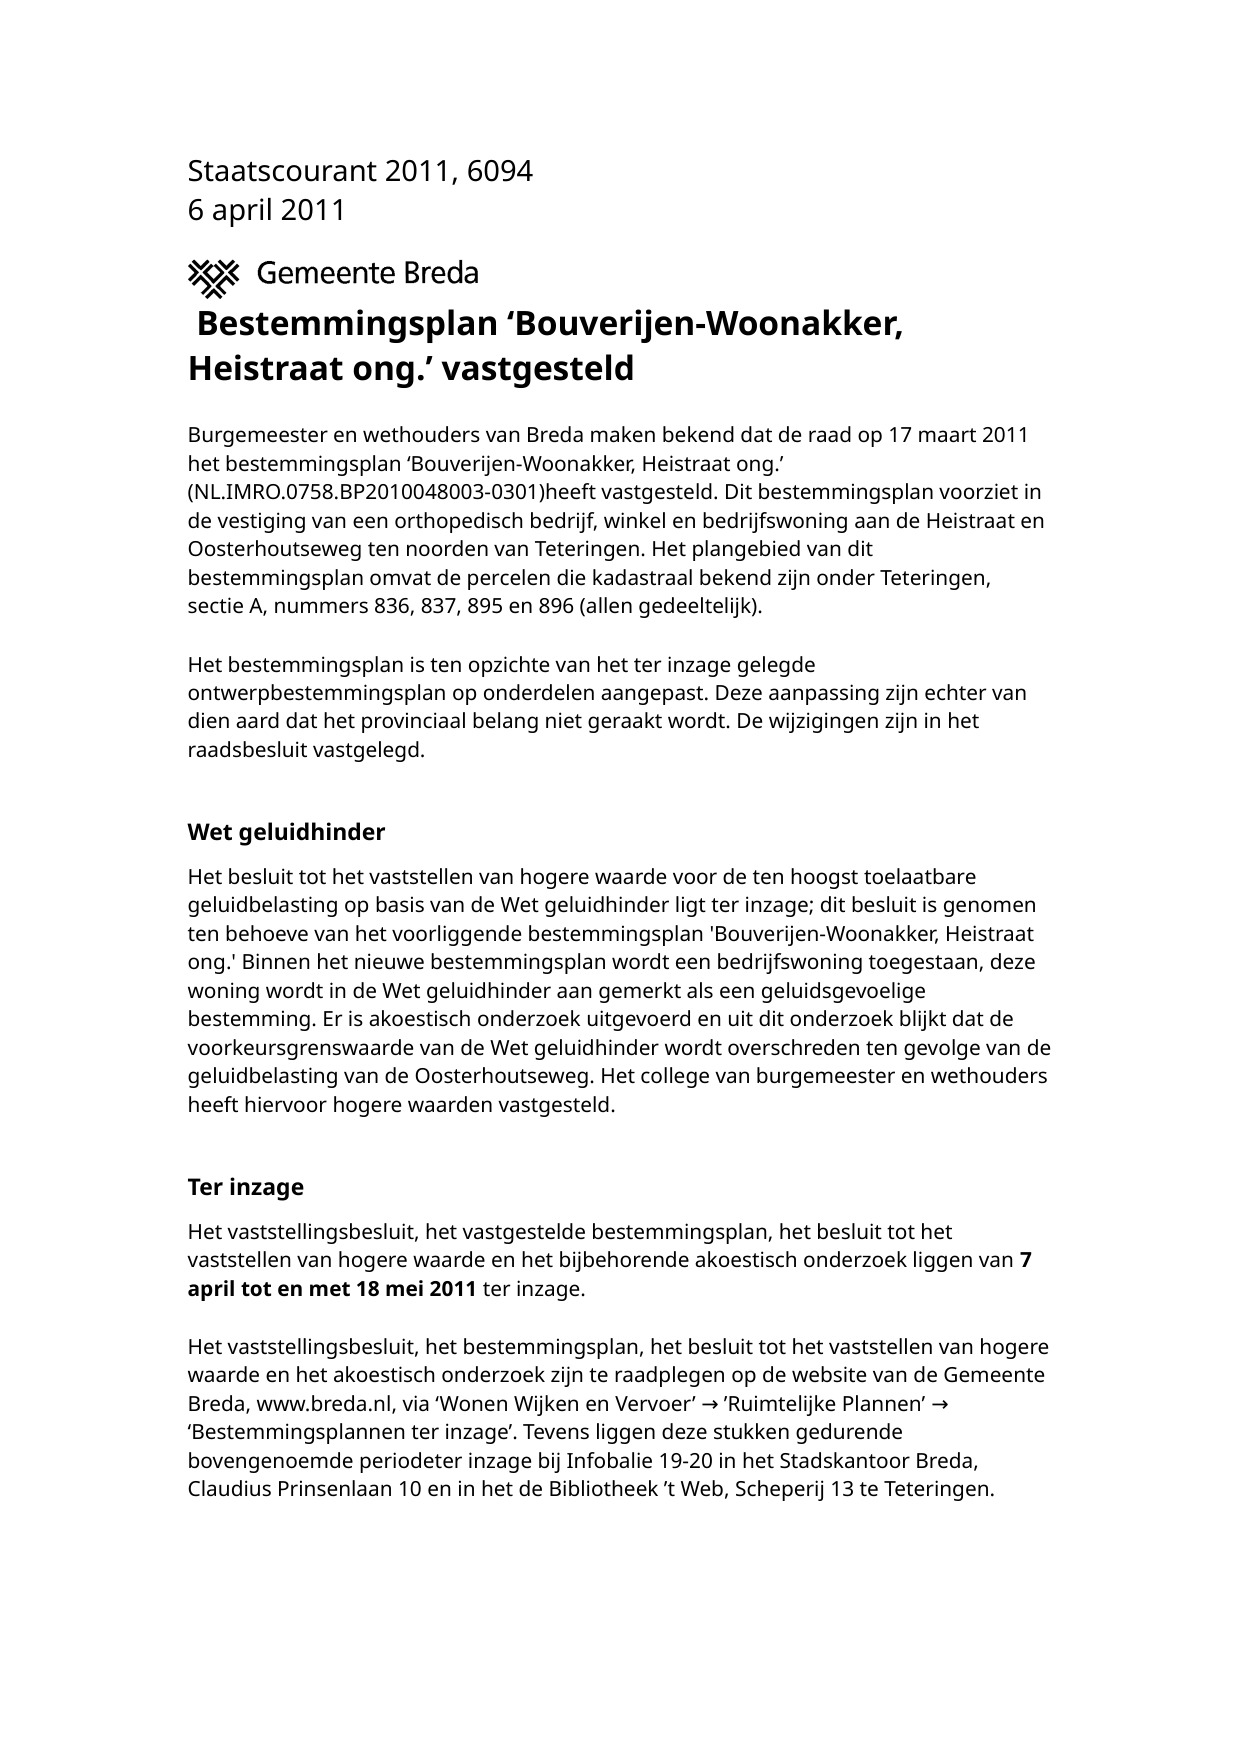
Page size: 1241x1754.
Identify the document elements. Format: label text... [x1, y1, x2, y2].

text Het vaststellingsbesluit, het bestemmingsplan, het besluit tot het vaststellen van hogere waarde en het akoestisch onderzoek zijn te raadplegen op de website van de Gemeente Breda, www.breda.nl, via ‘Wonen Wijken en Vervoer’ → ’Ruimtelijke Plannen’ → ‘Bestemmingsplannen ter inzage’. Tevens liggen deze stukken gedurende bovengenoemde periodeter inzage bij Infobalie 19-20 in het Stadskantoor Breda, Claudius Prinsenlaan 10 en in het de Bibliotheek ’t Web, Scheperij 13 te Teteringen. [187, 1332, 1053, 1503]
text Burgemeester en wethouders van Breda maken bekend dat de raad op 17 maart 2011 het bestemmingsplan ‘Bouverijen-Woonakker, Heistraat ong.’ (NL.IMRO.0758.BP2010048003-0301)heeft vastgesteld. Dit bestemmingsplan voorziet in de vestiging van een orthopedisch bedrijf, winkel en bedrijfswoning aan de Heistraat en Oosterhoutseweg ten noorden van Teteringen. Het plangebied van dit bestemmingsplan omvat de percelen die kadastraal bekend zijn onder Teteringen, sectie A, nummers 836, 837, 895 en 896 (allen gedeeltelijk). [187, 421, 1053, 620]
text Het bestemmingsplan is ten opzichte van het ter inzage gelegde ontwerpbestemmingsplan op onderdelen aangepast. Deze aanpassing zijn echter van dien aard dat het provinciaal belang niet geraakt wordt. De wijzigingen zijn in het raadsbesluit vastgelegd. [187, 650, 1053, 763]
subtitle Wet geluidhinder [187, 816, 1053, 847]
text Het vaststellingsbesluit, het vastgestelde bestemmingsplan, het besluit tot het vaststellen van hogere waarde en het bijbehorende akoestisch onderzoek liggen van 7 april tot en met 18 mei 2011 ter inzage. [187, 1217, 1053, 1302]
text 6 april 2011 [187, 190, 1053, 229]
picture [187, 258, 484, 300]
subtitle Ter inzage [187, 1171, 1053, 1202]
text Staatscourant 2011, 6094 [187, 150, 1053, 190]
text Het besluit tot het vaststellen van hogere waarde voor de ten hoogst toelaatbare geluidbelasting op basis van de Wet geluidhinder ligt ter inzage; dit besluit is genomen ten behoeve van het voorliggende bestemmingsplan 'Bouverijen-Woonakker, Heistraat ong.' Binnen het nieuwe bestemmingsplan wordt een bedrijfswoning toegestaan, deze woning wordt in de Wet geluidhinder aan gemerkt als een geluidsgevoelige bestemming. Er is akoestisch onderzoek uitgevoerd en uit dit onderzoek blijkt dat de voorkeursgrenswaarde van de Wet geluidhinder wordt overschreden ten gevolge van de geluidbelasting van de Oosterhoutseweg. Het college van burgemeester en wethouders heeft hiervoor hogere waarden vastgesteld. [187, 862, 1053, 1118]
subtitle Bestemmingsplan ‘Bouverijen-Woonakker, Heistraat ong.’ vastgesteld [187, 271, 1053, 391]
